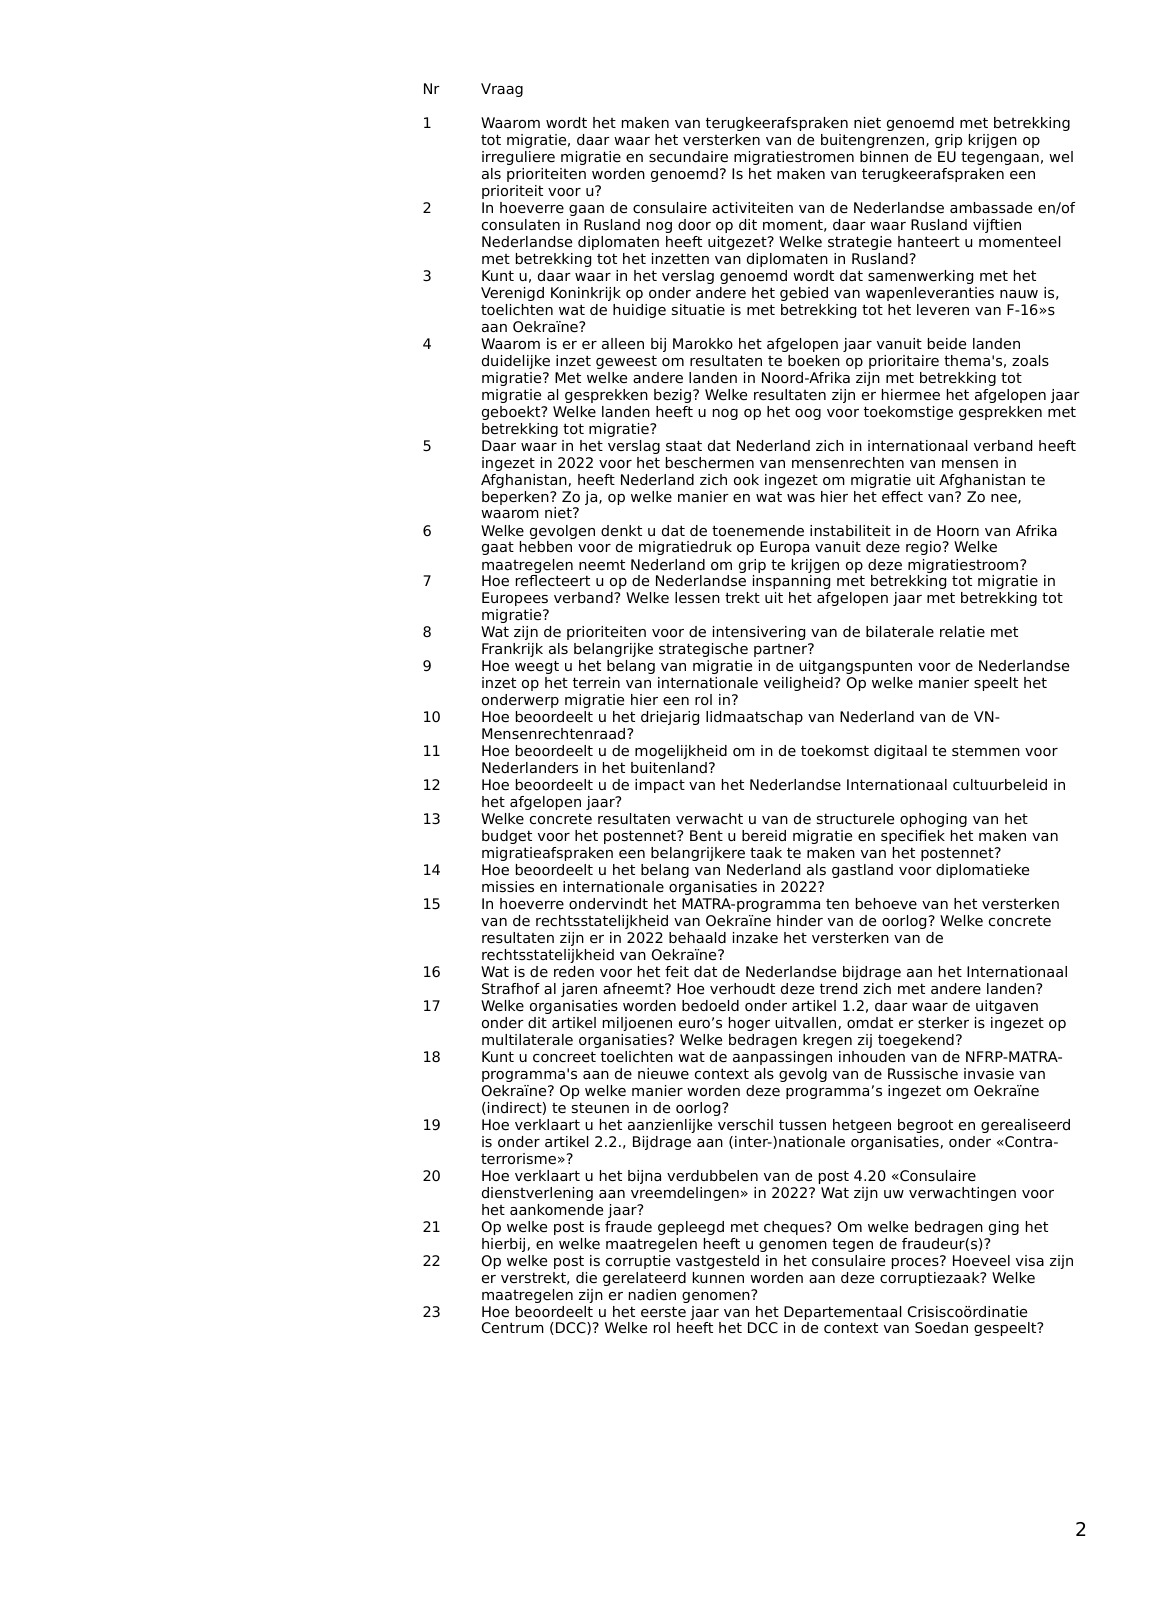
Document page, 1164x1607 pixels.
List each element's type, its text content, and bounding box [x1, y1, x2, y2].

table_cell 15 [422, 896, 475, 964]
table_cell Hoe beoordeelt u de mogelijkheid om in de toekomst digitaal te stemmen voor Nederlanders in het buitenland? [475, 743, 1087, 777]
table_cell 21 [422, 1219, 475, 1252]
table_cell In hoeverre ondervindt het MATRA-programma ten behoeve van het versterken van de rechtsstatelijkheid van Oekraïne hinder van de oorlog? Welke concrete resultaten zijn er in 2022 behaald inzake het versterken van de rechtsstatelijkheid van Oekraïne? [475, 896, 1087, 964]
table_cell 1 [422, 115, 475, 200]
table_cell 13 [422, 811, 475, 862]
table_cell [422, 98, 475, 115]
table_cell 8 [422, 624, 475, 658]
table_cell Hoe reflecteert u op de Nederlandse inspanning met betrekking tot migratie in Europees verband? Welke lessen trekt uit het afgelopen jaar met betrekking tot migratie? [475, 573, 1087, 624]
table_cell Waarom is er er alleen bij Marokko het afgelopen jaar vanuit beide landen duidelijke inzet geweest om resultaten te boeken op prioritaire thema's, zoals migratie? Met welke andere landen in Noord-Afrika zijn met betrekking tot migratie al gesprekken bezig? Welke resultaten zijn er hiermee het afgelopen jaar geboekt? Welke landen heeft u nog op het oog voor toekomstige gesprekken met betrekking tot migratie? [475, 336, 1087, 437]
table_cell Waarom wordt het maken van terugkeerafspraken niet genoemd met betrekking tot migratie, daar waar het versterken van de buitengrenzen, grip krijgen op irreguliere migratie en secundaire migratiestromen binnen de EU tegengaan, wel als prioriteiten worden genoemd? Is het maken van terugkeerafspraken een prioriteit voor u? [475, 115, 1087, 200]
table_cell Hoe verklaart u het aanzienlijke verschil tussen hetgeen begroot en gerealiseerd is onder artikel 2.2., Bijdrage aan (inter-)nationale organisaties, onder «Contra-terrorisme»? [475, 1117, 1087, 1168]
table_cell In hoeverre gaan de consulaire activiteiten van de Nederlandse ambassade en/of consulaten in Rusland nog door op dit moment, daar waar Rusland vijftien Nederlandse diplomaten heeft uitgezet? Welke strategie hanteert u momenteel met betrekking tot het inzetten van diplomaten in Rusland? [475, 200, 1087, 268]
table_cell Hoe weegt u het belang van migratie in de uitgangspunten voor de Nederlandse inzet op het terrein van internationale veiligheid? Op welke manier speelt het onderwerp migratie hier een rol in? [475, 658, 1087, 709]
table_cell Op welke post is fraude gepleegd met cheques? Om welke bedragen ging het hierbij, en welke maatregelen heeft u genomen tegen de fraudeur(s)? [475, 1219, 1087, 1252]
table_cell 14 [422, 862, 475, 896]
table_cell 12 [422, 777, 475, 811]
table_cell 4 [422, 336, 475, 437]
table_cell 9 [422, 658, 475, 709]
table_cell Hoe beoordeelt u de impact van het Nederlandse Internationaal cultuurbeleid in het afgelopen jaar? [475, 777, 1087, 811]
table_cell Daar waar in het verslag staat dat Nederland zich in internationaal verband heeft ingezet in 2022 voor het beschermen van mensenrechten van mensen in Afghanistan, heeft Nederland zich ook ingezet om migratie uit Afghanistan te beperken? Zo ja, op welke manier en wat was hier het effect van? Zo nee, waarom niet? [475, 438, 1087, 522]
table_cell 7 [422, 573, 475, 624]
table_cell 17 [422, 998, 475, 1049]
table_cell 20 [422, 1168, 475, 1218]
table_cell Kunt u, daar waar in het verslag genoemd wordt dat samenwerking met het Verenigd Koninkrijk op onder andere het gebied van wapenleveranties nauw is, toelichten wat de huidige situatie is met betrekking tot het leveren van F-16»s aan Oekraïne? [475, 268, 1087, 336]
table_cell Welke organisaties worden bedoeld onder artikel 1.2, daar waar de uitgaven onder dit artikel miljoenen euro’s hoger uitvallen, omdat er sterker is ingezet op multilaterale organisaties? Welke bedragen kregen zij toegekend? [475, 998, 1087, 1049]
table_cell 22 [422, 1253, 475, 1303]
table_cell Welke gevolgen denkt u dat de toenemende instabiliteit in de Hoorn van Afrika gaat hebben voor de migratiedruk op Europa vanuit deze regio? Welke maatregelen neemt Nederland om grip te krijgen op deze migratiestroom? [475, 523, 1087, 573]
table_cell Hoe beoordeelt u het belang van Nederland als gastland voor diplomatieke missies en internationale organisaties in 2022? [475, 862, 1087, 896]
table_cell 19 [422, 1117, 475, 1168]
table_header Nr [422, 81, 475, 98]
table_cell Wat is de reden voor het feit dat de Nederlandse bijdrage aan het Internationaal Strafhof al jaren afneemt? Hoe verhoudt deze trend zich met andere landen? [475, 964, 1087, 998]
table_cell 11 [422, 743, 475, 777]
table_cell Hoe beoordeelt u het driejarig lidmaatschap van Nederland van de VN-Mensenrechtenraad? [475, 709, 1087, 743]
table_cell 3 [422, 268, 475, 336]
table_cell Wat zijn de prioriteiten voor de intensivering van de bilaterale relatie met Frankrijk als belangrijke strategische partner? [475, 624, 1087, 658]
table_cell Hoe beoordeelt u het eerste jaar van het Departementaal Crisiscoördinatie Centrum (DCC)? Welke rol heeft het DCC in de context van Soedan gespeelt? [475, 1304, 1087, 1337]
table_cell Hoe verklaart u het bijna verdubbelen van de post 4.20 «Consulaire dienstverlening aan vreemdelingen» in 2022? Wat zijn uw verwachtingen voor het aankomende jaar? [475, 1168, 1087, 1218]
table_cell 16 [422, 964, 475, 998]
table_cell Welke concrete resultaten verwacht u van de structurele ophoging van het budget voor het postennet? Bent u bereid migratie en specifiek het maken van migratieafspraken een belangrijkere taak te maken van het postennet? [475, 811, 1087, 862]
table_cell Kunt u concreet toelichten wat de aanpassingen inhouden van de NFRP-MATRA-programma's aan de nieuwe context als gevolg van de Russische invasie van Oekraïne? Op welke manier worden deze programma’s ingezet om Oekraïne (indirect) te steunen in de oorlog? [475, 1049, 1087, 1117]
table_cell 10 [422, 709, 475, 743]
table_cell 2 [422, 200, 475, 268]
table_cell 18 [422, 1049, 475, 1117]
table_cell 6 [422, 523, 475, 573]
table_cell 5 [422, 438, 475, 522]
table_cell Op welke post is corruptie vastgesteld in het consulaire proces? Hoeveel visa zijn er verstrekt, die gerelateerd kunnen worden aan deze corruptiezaak? Welke maatregelen zijn er nadien genomen? [475, 1253, 1087, 1303]
table_cell [475, 98, 1087, 115]
table_cell 23 [422, 1304, 475, 1337]
table_header Vraag [475, 81, 1087, 98]
